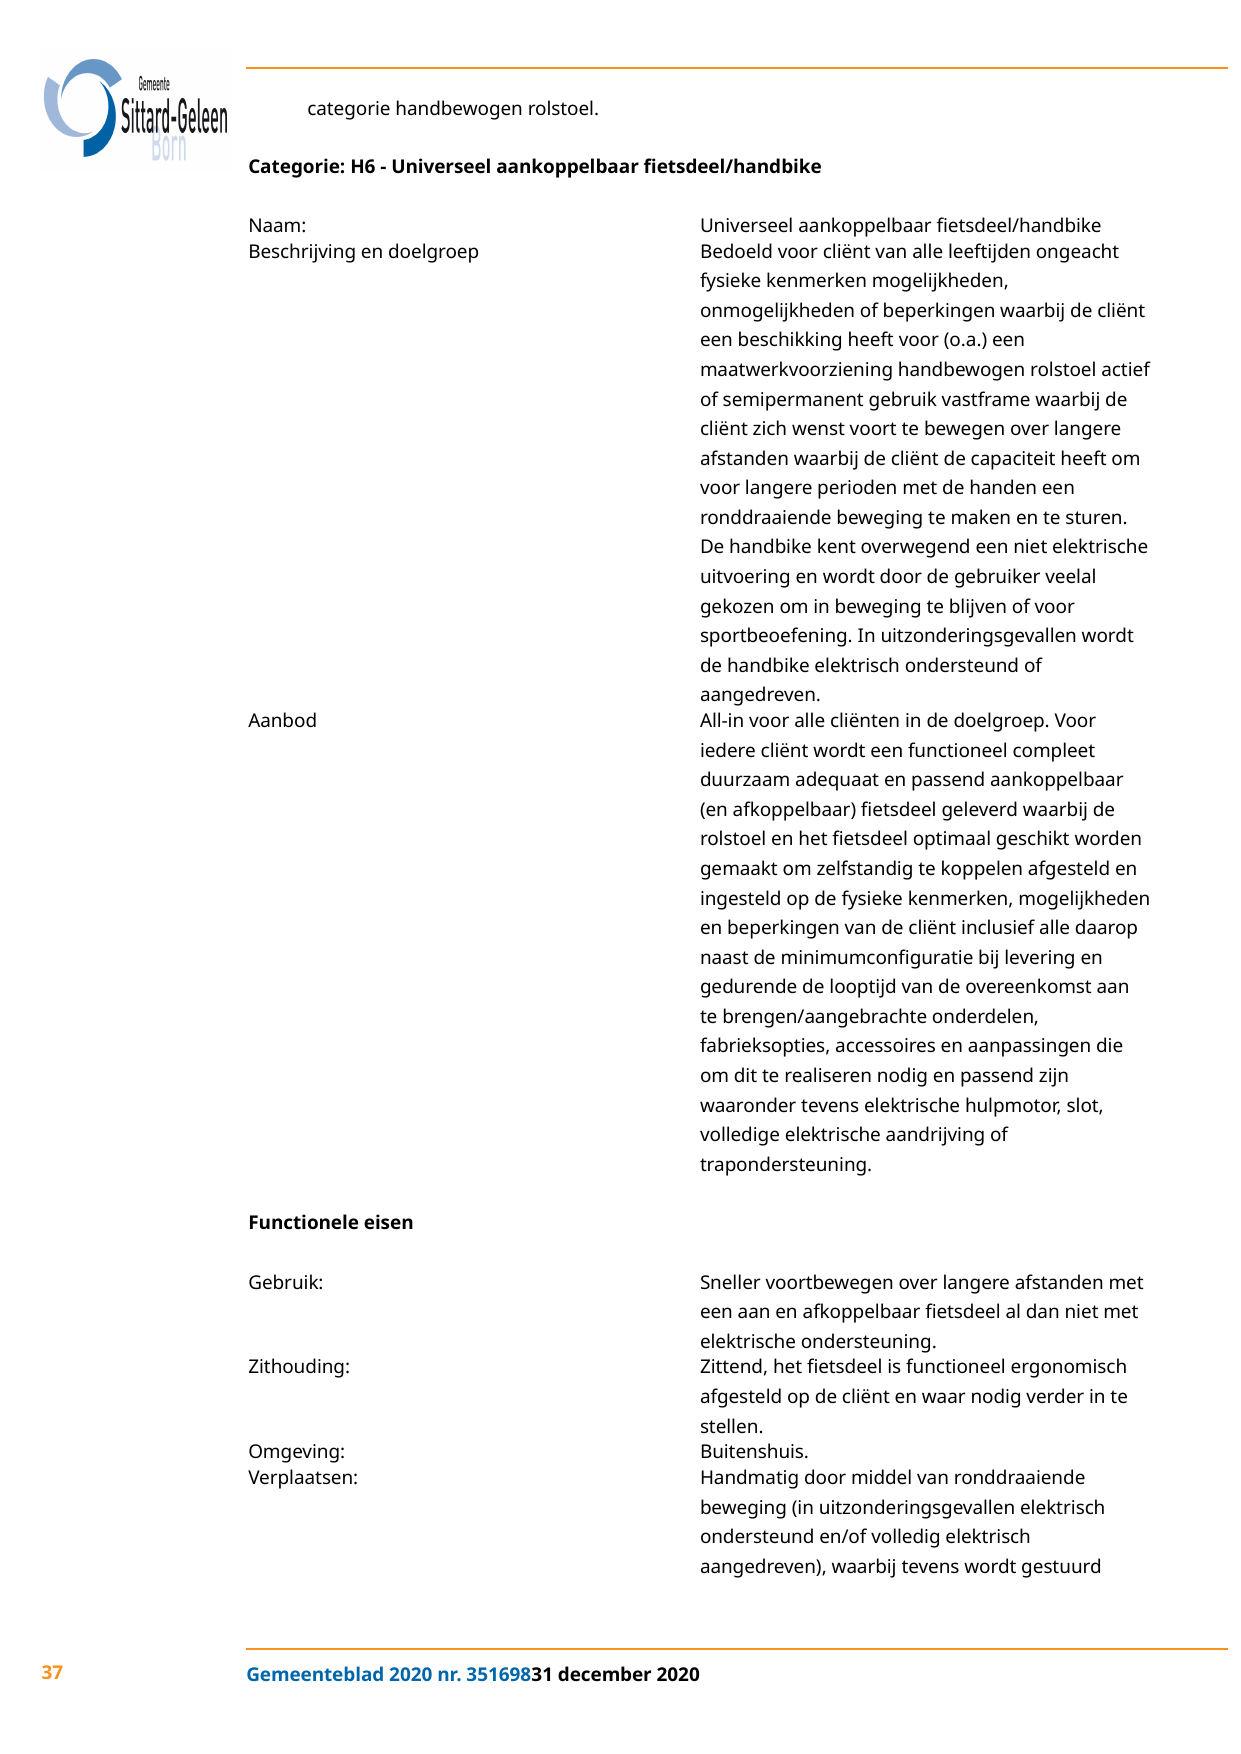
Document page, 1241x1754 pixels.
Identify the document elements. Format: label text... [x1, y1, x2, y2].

table_header Naam: [248, 212, 700, 238]
table_cell Aanbod [248, 707, 700, 1177]
table_cell Buitenshuis. [700, 1439, 1152, 1464]
table_header Sneller voortbewegen over langere afstanden met een aan en afkoppelbaar fietsdeel al dan niet met elektrische ondersteuning. [700, 1269, 1152, 1354]
table_cell Zithouding: [248, 1354, 700, 1439]
table_cell Handmatig door middel van ronddraaiende beweging (in uitzonderingsgevallen elektrisch ondersteund en/of volledig elektrisch aangedreven), waarbij tevens wordt gestuurd [700, 1464, 1152, 1579]
table_cell Omgeving: [248, 1439, 700, 1464]
table_cell Beschrijving en doelgroep [248, 238, 700, 707]
table_cell Zittend, het fietsdeel is functioneel ergonomisch afgesteld op de cliënt en waar nodig verder in te stellen. [700, 1354, 1152, 1439]
text Functionele eisen [248, 1209, 1152, 1235]
table_cell All-in voor alle cliënten in de doelgroep. Voor iedere cliënt wordt een functioneel compleet duurzaam adequaat en passend aankoppelbaar (en afkoppelbaar) fietsdeel geleverd waarbij de rolstoel en het fietsdeel optimaal geschikt worden gemaakt om zelfstandig te koppelen afgesteld en ingesteld op de fysieke kenmerken, mogelijkheden en beperkingen van de cliënt inclusief alle daarop naast de minimumconfiguratie bij levering en gedurende de looptijd van de overeenkomst aan te brengen/aangebrachte onderdelen, fabrieksopties, accessoires en aanpassingen die om dit te realiseren nodig en passend zijn waaronder tevens elektrische hulpmotor, slot, volledige elektrische aandrijving of trapondersteuning. [700, 707, 1152, 1177]
table_cell Verplaatsen: [248, 1464, 700, 1579]
table_header Universeel aankoppelbaar fietsdeel/handbike [700, 212, 1152, 238]
table_cell categorie handbewogen rolstoel. [248, 95, 1152, 121]
table_cell Bedoeld voor cliënt van alle leeftijden ongeacht fysieke kenmerken mogelijkheden, onmogelijkheden of beperkingen waarbij de cliënt een beschikking heeft voor (o.a.) een maatwerkvoorziening handbewogen rolstoel actief of semipermanent gebruik vastframe waarbij de cliënt zich wenst voort te bewegen over langere afstanden waarbij de cliënt de capaciteit heeft om voor langere perioden met de handen een ronddraaiende beweging te maken en te sturen. De handbike kent overwegend een niet elektrische uitvoering en wordt door de gebruiker veelal gekozen om in beweging te blijven of voor sportbeoefening. In uitzonderingsgevallen wordt de handbike elektrisch ondersteund of aangedreven. [700, 238, 1152, 707]
table_header Categorie: H6 - Universeel aankoppelbaar fietsdeel/handbike [248, 154, 1152, 179]
picture [41, 47, 231, 172]
table_header Gebruik: [248, 1269, 700, 1354]
